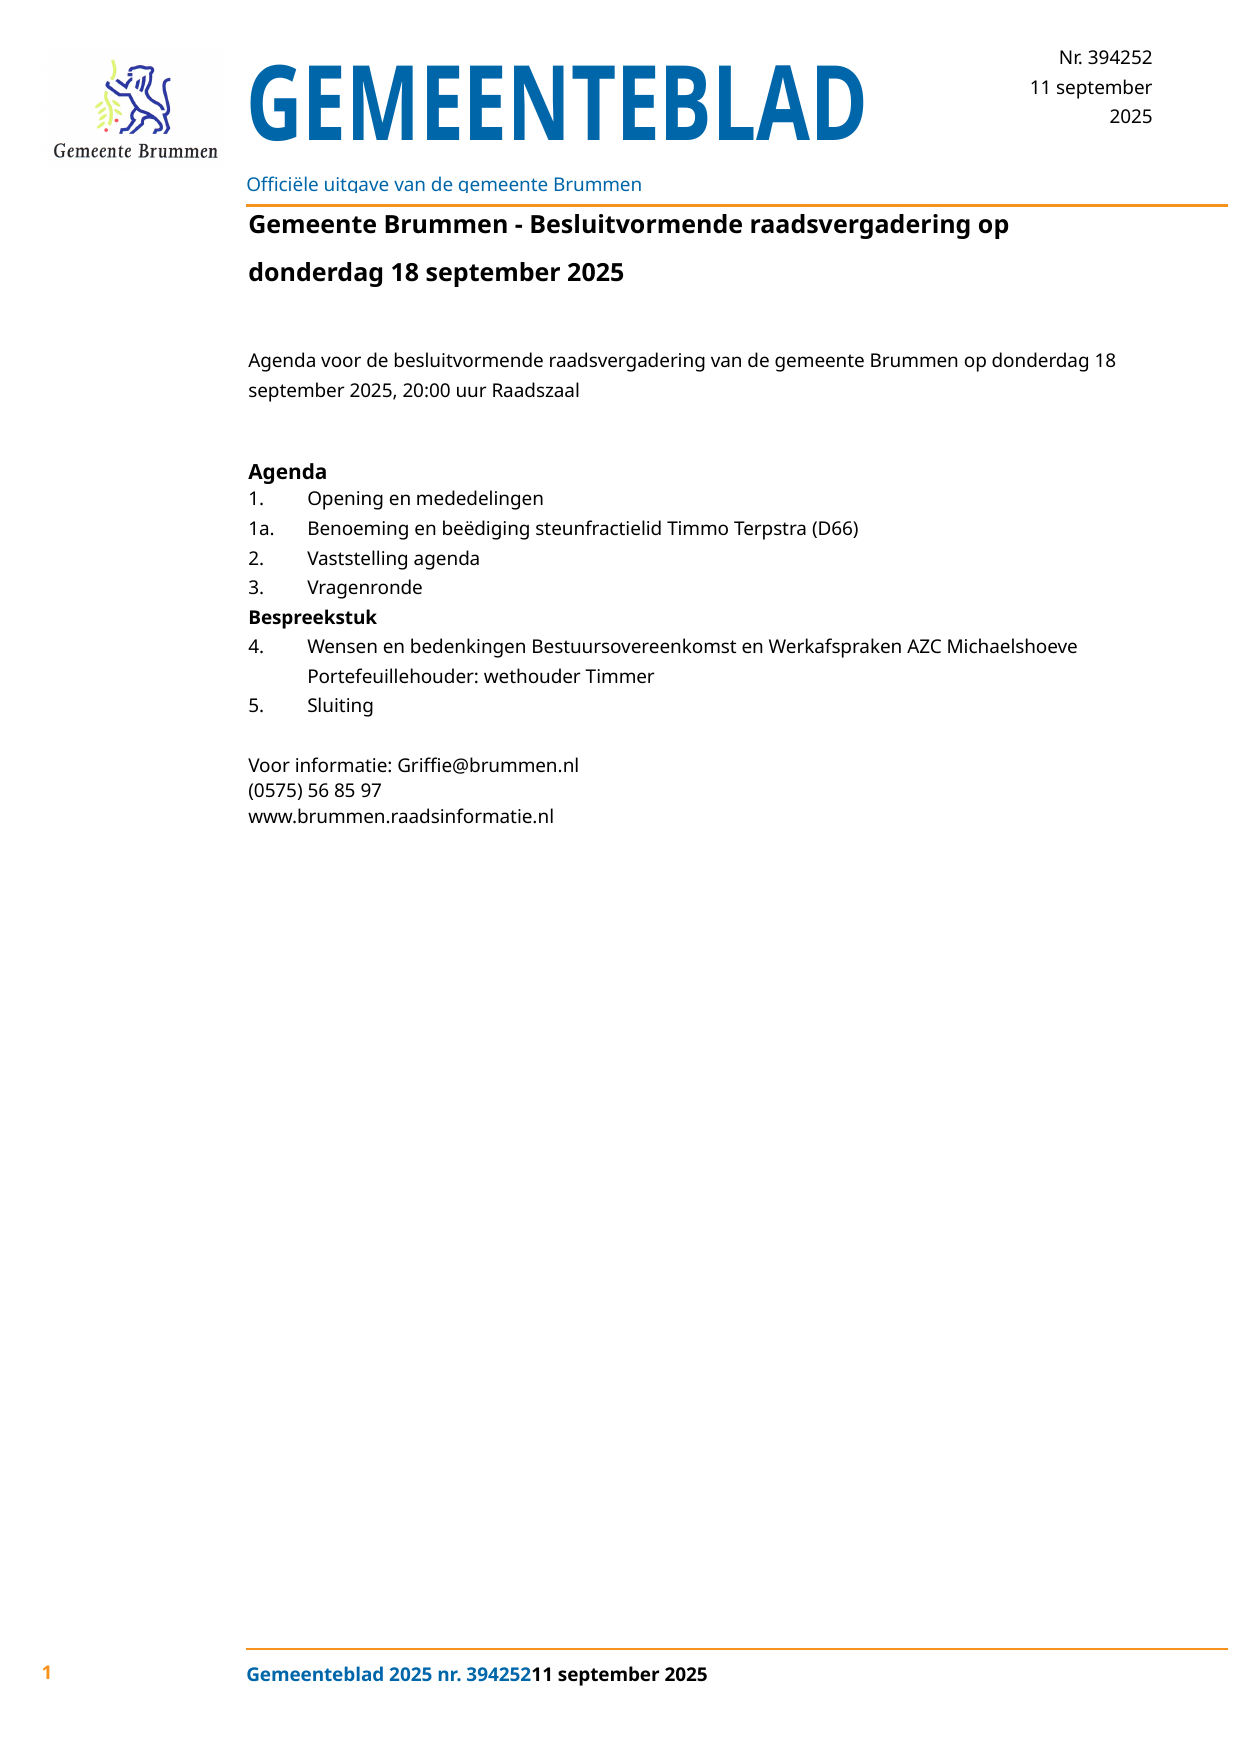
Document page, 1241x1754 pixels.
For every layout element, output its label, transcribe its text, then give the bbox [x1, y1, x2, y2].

text Gemeente Brummen - Besluitvormende raadsvergadering op donderdag 18 september 2025 [248, 207, 1152, 288]
list Sluiting [248, 693, 1152, 718]
list Benoeming en beëdiging steunfractielid Timmo Terpstra (D66) [248, 515, 1152, 541]
text www.brummen.raadsinformatie.nl [248, 803, 1152, 829]
text Agenda [248, 457, 1152, 486]
picture [41, 47, 231, 172]
list Portefeuillehouder: wethouder Timmer [248, 663, 1152, 689]
text Voor informatie: Griffie@brummen.nl [248, 752, 1152, 777]
text Bespreekstuk [248, 604, 1152, 629]
list Wensen en bedenkingen Bestuursovereenkomst en Werkafspraken AZC Michaelshoeve [248, 633, 1152, 659]
list Vragenronde [248, 574, 1152, 600]
list Opening en mededelingen [248, 486, 1152, 511]
text Agenda voor de besluitvormende raadsvergadering van de gemeente Brummen op donderdag 18 september 2025, 20:00 uur Raadszaal [248, 347, 1152, 403]
list Vaststelling agenda [248, 545, 1152, 570]
text (0575) 56 85 97 [248, 777, 1152, 803]
